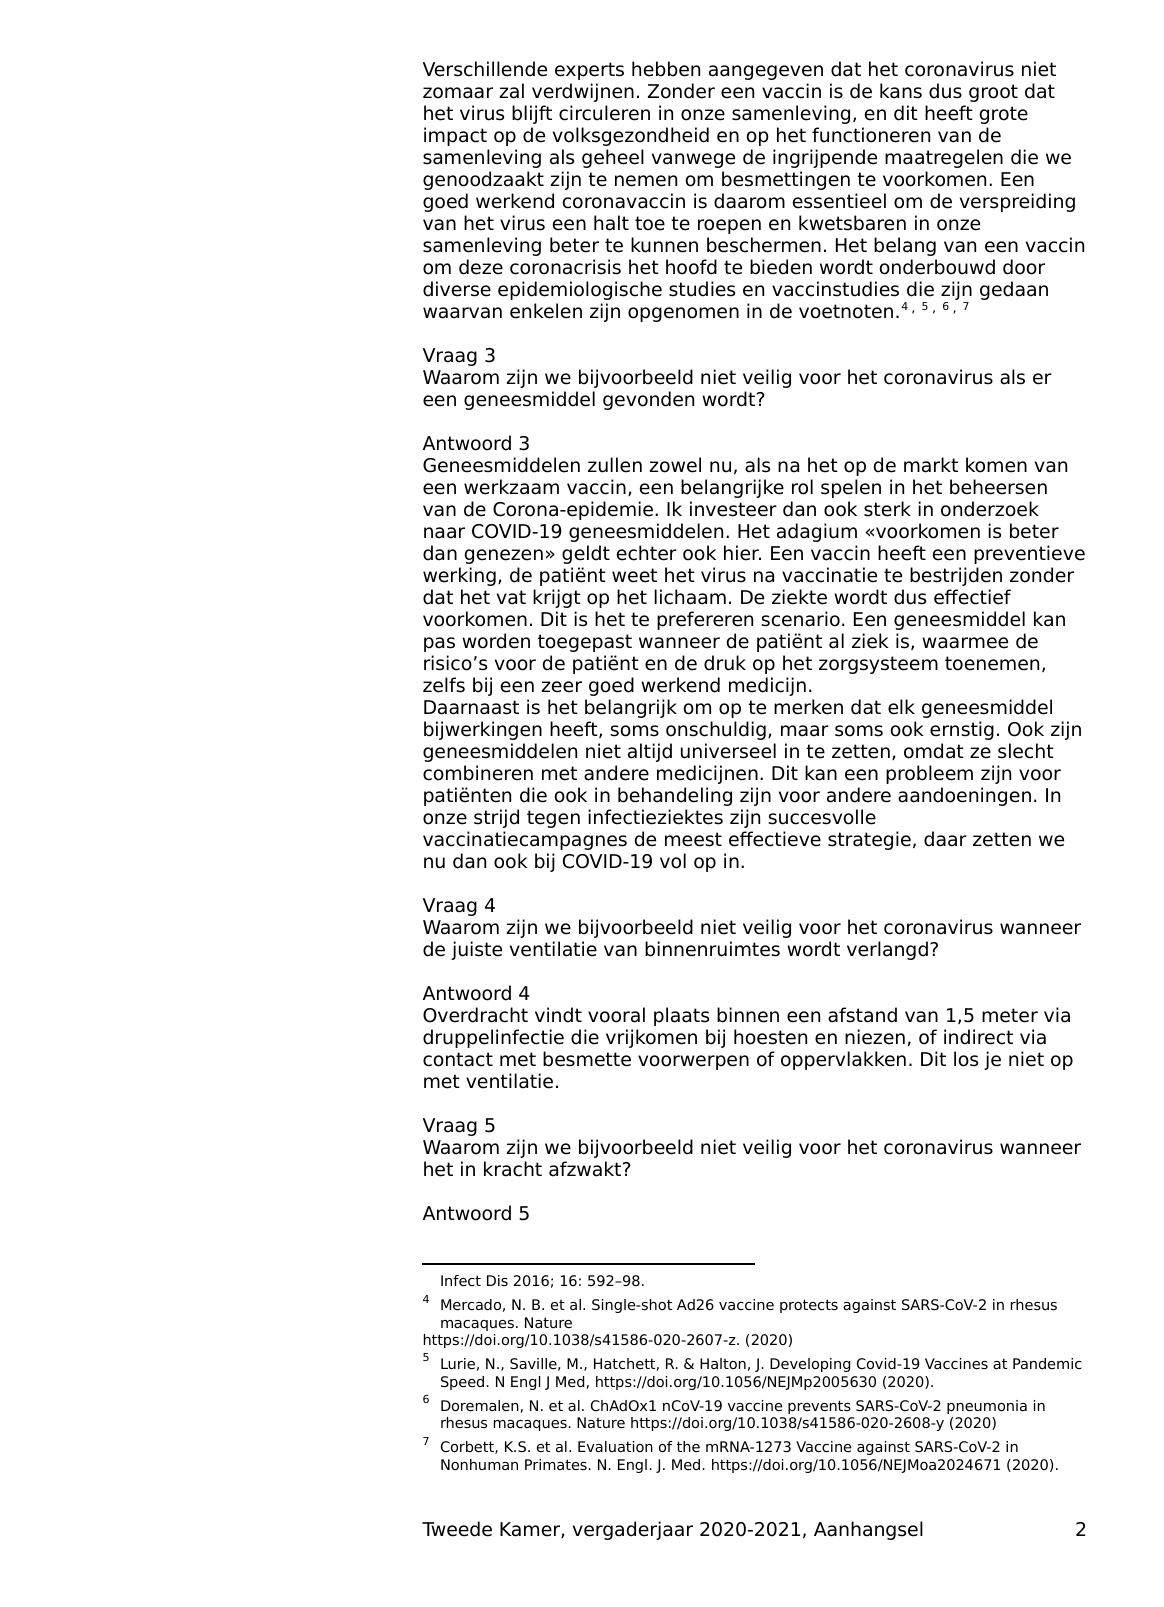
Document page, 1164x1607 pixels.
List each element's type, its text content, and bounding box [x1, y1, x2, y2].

text Mercado, N. B. et al. Single-shot Ad26 vaccine protects against SARS-CoV-2 in rhesus macaques. Nature [422, 1293, 1087, 1332]
text Verschillende experts hebben aangegeven dat het coronavirus niet zomaar zal verdwijnen. Zonder een vaccin is de kans dus groot dat het virus blijft circuleren in onze samenleving, en dit heeft grote impact op de volksgezondheid en op het functioneren van de samenleving als geheel vanwege de ingrijpende maatregelen die we genoodzaakt zijn te nemen om besmettingen te voorkomen. Een goed werkend coronavaccin is daarom essentieel om de verspreiding van het virus een halt toe te roepen en kwetsbaren in onze samenleving beter te kunnen beschermen. Het belang van een vaccin om deze coronacrisis het hoofd te bieden wordt onderbouwd door diverse epidemiologische studies en vaccinstudies die zijn gedaan waarvan enkelen zijn opgenomen in de voetnoten., , , [422, 59, 1087, 323]
text Vraag 4 [422, 895, 1087, 917]
text Overdracht vindt vooral plaats binnen een afstand van 1,5 meter via druppelinfectie die vrijkomen bij hoesten en niezen, of indirect via contact met besmette voorwerpen of oppervlakken. Dit los je niet op met ventilatie. [422, 1005, 1087, 1093]
text Geneesmiddelen zullen zowel nu, als na het op de markt komen van een werkzaam vaccin, een belangrijke rol spelen in het beheersen van de Corona-epidemie. Ik investeer dan ook sterk in onderzoek naar COVID-19 geneesmiddelen. Het adagium «voorkomen is beter dan genezen» geldt echter ook hier. Een vaccin heeft een preventieve werking, de patiënt weet het virus na vaccinatie te bestrijden zonder dat het vat krijgt op het lichaam. De ziekte wordt dus effectief voorkomen. Dit is het te prefereren scenario. Een geneesmiddel kan pas worden toegepast wanneer de patiënt al ziek is, waarmee de risico’s voor de patiënt en de druk op het zorgsysteem toenemen, zelfs bij een zeer goed werkend medicijn. [422, 455, 1087, 697]
text Vraag 3 [422, 345, 1087, 367]
text Antwoord 3 [422, 433, 1087, 455]
text Antwoord 4 [422, 983, 1087, 1005]
text Antwoord 5 [422, 1203, 1087, 1225]
text Vraag 5 [422, 1115, 1087, 1137]
text Doremalen, N. et al. ChAdOx1 nCoV-19 vaccine prevents SARS-CoV-2 pneumonia in rhesus macaques. Nature https://doi.org/10.1038/s41586-020-2608-y (2020) [422, 1393, 1087, 1432]
text Waarom zijn we bijvoorbeeld niet veilig voor het coronavirus als er een geneesmiddel gevonden wordt? [422, 367, 1087, 411]
text Waarom zijn we bijvoorbeeld niet veilig voor het coronavirus wanneer het in kracht afzwakt? [422, 1137, 1087, 1181]
text Corbett, K.S. et al. Evaluation of the mRNA-1273 Vaccine against SARS-CoV-2 in Nonhuman Primates. N. Engl. J. Med. https://doi.org/10.1056/NEJMoa2024671 (2020). [422, 1435, 1087, 1474]
text https://doi.org/10.1038/s41586-020-2607-z. (2020) [422, 1332, 1087, 1349]
text Daarnaast is het belangrijk om op te merken dat elk geneesmiddel bijwerkingen heeft, soms onschuldig, maar soms ook ernstig. Ook zijn geneesmiddelen niet altijd universeel in te zetten, omdat ze slecht combineren met andere medicijnen. Dit kan een probleem zijn voor patiënten die ook in behandeling zijn voor andere aandoeningen. In onze strijd tegen infectieziektes zijn succesvolle vaccinatiecampagnes de meest effectieve strategie, daar zetten we nu dan ook bij COVID-19 vol op in. [422, 697, 1087, 873]
text Infect Dis 2016; 16: 592–98. [422, 1273, 1087, 1290]
text Lurie, N., Saville, M., Hatchett, R. & Halton, J. Developing Covid-19 Vaccines at Pandemic Speed. N Engl J Med, https://doi.org/10.1056/NEJMp2005630 (2020). [422, 1352, 1087, 1391]
text Waarom zijn we bijvoorbeeld niet veilig voor het coronavirus wanneer de juiste ventilatie van binnenruimtes wordt verlangd? [422, 917, 1087, 961]
